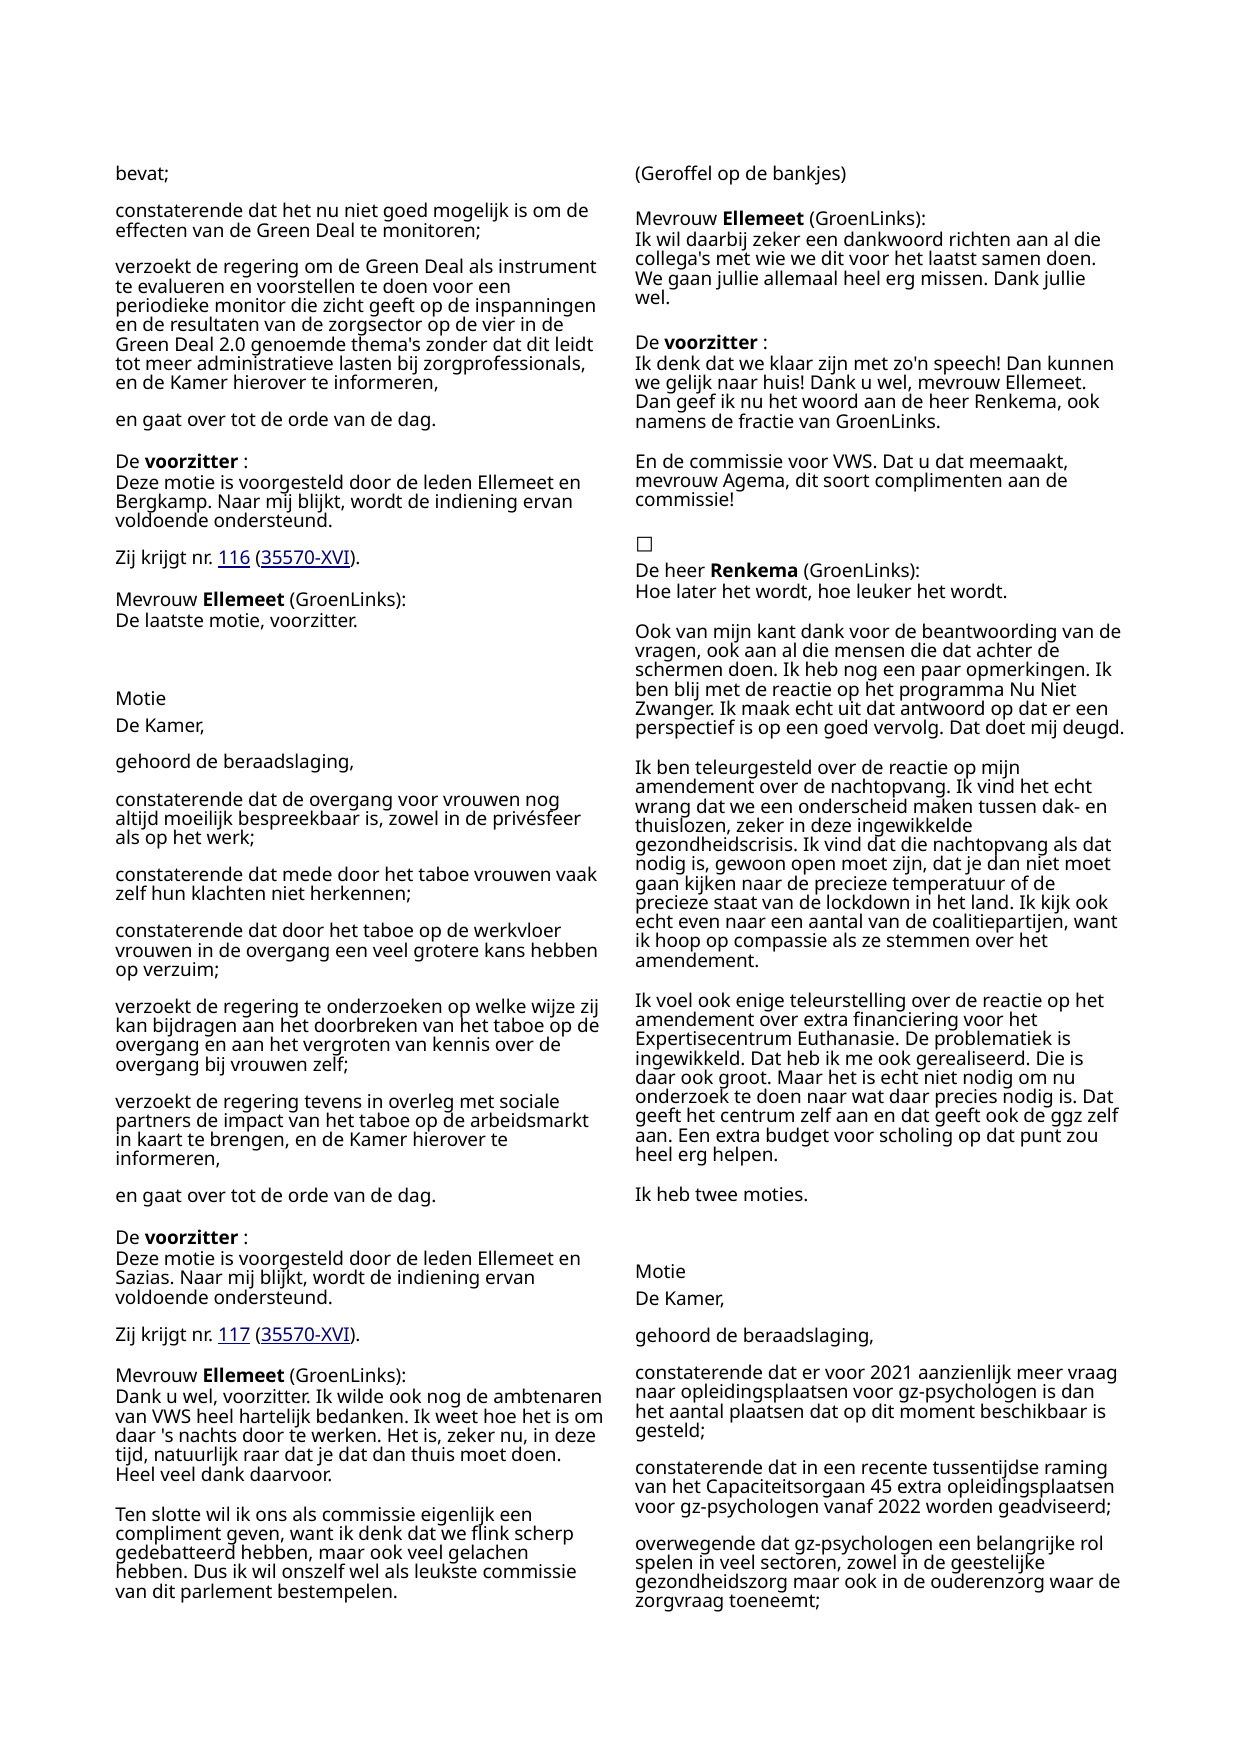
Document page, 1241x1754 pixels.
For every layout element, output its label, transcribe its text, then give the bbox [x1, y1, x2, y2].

text verzoekt de regering tevens in overleg met sociale partners de impact van het taboe op de arbeidsmarkt in kaart te brengen, en de Kamer hierover te informeren, [115, 1093, 605, 1170]
text Ten slotte wil ik ons als commissie eigenlijk een compliment geven, want ik denk dat we flink scherp gedebatteerd hebben, maar ook veel gelachen hebben. Dus ik wil onszelf wel als leukste commissie van dit parlement bestempelen. [115, 1506, 605, 1602]
text verzoekt de regering om de Green Deal als instrument te evalueren en voorstellen te doen voor een periodieke monitor die zicht geeft op de inspanningen en de resultaten van de zorgsector op de vier in de Green Deal 2.0 genoemde thema's zonder dat dit leidt tot meer administratieve lasten bij zorgprofessionals, en de Kamer hierover te informeren, [115, 258, 605, 393]
text Ik wil daarbij zeker een dankwoord richten aan al die collega's met wie we dit voor het laatst samen doen. We gaan jullie allemaal heel erg missen. Dank jullie wel. [635, 231, 1125, 308]
text (Geroffel op de bankjes) [635, 165, 1125, 184]
text De Kamer, [635, 1290, 1125, 1309]
text constaterende dat de overgang voor vrouwen nog altijd moeilijk bespreekbaar is, zowel in de privésfeer als op het werk; [115, 791, 605, 848]
text Ik ben teleurgesteld over de reactie op mijn amendement over de nachtopvang. Ik vind het echt wrang dat we een onderscheid maken tussen dak- en thuislozen, zeker in deze ingewikkelde gezondheidscrisis. Ik vind dat die nachtopvang als dat nodig is, gewoon open moet zijn, dat je dan niet moet gaan kijken naar de precieze temperatuur of de precieze staat van de lockdown in het land. Ik kijk ook echt even naar een aantal van de coalitiepartijen, want ik hoop op compassie als ze stemmen over het amendement. [635, 759, 1125, 971]
text Zij krijgt nr. 116 (35570-XVI). [115, 549, 605, 569]
text Hoe later het wordt, hoe leuker het wordt. [635, 583, 1125, 602]
text De voorzitter : [115, 448, 605, 474]
text Mevrouw Ellemeet (GroenLinks): [115, 586, 605, 612]
text bevat; [115, 165, 605, 184]
text Zij krijgt nr. 117 (35570-XVI). [115, 1326, 605, 1345]
text gehoord de beraadslaging, [635, 1327, 1125, 1347]
text De voorzitter : [635, 329, 1125, 355]
text De laatste motie, voorzitter. [115, 612, 605, 631]
text en gaat over tot de orde van de dag. [115, 1187, 605, 1207]
text gehoord de beraadslaging, [115, 753, 605, 773]
text Ik denk dat we klaar zijn met zo'n speech! Dan kunnen we gelijk naar huis! Dank u wel, mevrouw Ellemeet. Dan geef ik nu het woord aan de heer Renkema, ook namens de fractie van GroenLinks. [635, 355, 1125, 432]
text constaterende dat het nu niet goed mogelijk is om de effecten van de Green Deal te monitoren; [115, 202, 605, 241]
text Dank u wel, voorzitter. Ik wilde ook nog de ambtenaren van VWS heel hartelijk bedanken. Ik weet hoe het is om daar 's nachts door te werken. Het is, zeker nu, in deze tijd, natuurlijk raar dat je dat dan thuis moet doen. Heel veel dank daarvoor. [115, 1388, 605, 1485]
text Mevrouw Ellemeet (GroenLinks): [635, 205, 1125, 231]
text De voorzitter : [115, 1224, 605, 1250]
text De heer Renkema (GroenLinks): [635, 557, 1125, 583]
text constaterende dat mede door het taboe vrouwen vaak zelf hun klachten niet herkennen; [115, 866, 605, 904]
text Deze motie is voorgesteld door de leden Ellemeet en Bergkamp. Naar mij blijkt, wordt de indiening ervan voldoende ondersteund. [115, 474, 605, 532]
text ⬜ [635, 531, 1125, 557]
text en gaat over tot de orde van de dag. [115, 411, 605, 430]
text overwegende dat gz-psychologen een belangrijke rol spelen in veel sectoren, zowel in de geestelijke gezondheidszorg maar ook in de ouderenzorg waar de zorgvraag toeneemt; [635, 1534, 1125, 1612]
text Motie [635, 1259, 1125, 1284]
text constaterende dat in een recente tussentijdse raming van het Capaciteitsorgaan 45 extra opleidingsplaatsen voor gz-psychologen vanaf 2022 worden geadviseerd; [635, 1459, 1125, 1517]
text verzoekt de regering te onderzoeken op welke wijze zij kan bijdragen aan het doorbreken van het taboe op de overgang en aan het vergroten van kennis over de overgang bij vrouwen zelf; [115, 998, 605, 1075]
text Motie [115, 685, 605, 711]
text Ik voel ook enige teleurstelling over de reactie op het amendement over extra financiering voor het Expertisecentrum Euthanasie. De problematiek is ingewikkeld. Dat heb ik me ook gerealiseerd. Die is daar ook groot. Maar het is echt niet nodig om nu onderzoek te doen naar wat daar precies nodig is. Dat geeft het centrum zelf aan en dat geeft ook de ggz zelf aan. Een extra budget voor scholing op dat punt zou heel erg helpen. [635, 992, 1125, 1165]
text constaterende dat door het taboe op de werkvloer vrouwen in de overgang een veel grotere kans hebben op verzuim; [115, 922, 605, 980]
text En de commissie voor VWS. Dat u dat meemaakt, mevrouw Agema, dit soort complimenten aan de commissie! [635, 453, 1125, 510]
text Mevrouw Ellemeet (GroenLinks): [115, 1363, 605, 1388]
text Ik heb twee moties. [635, 1186, 1125, 1205]
text Deze motie is voorgesteld door de leden Ellemeet en Sazias. Naar mij blijkt, wordt de indiening ervan voldoende ondersteund. [115, 1250, 605, 1308]
text constaterende dat er voor 2021 aanzienlijk meer vraag naar opleidingsplaatsen voor gz-psychologen is dan het aantal plaatsen dat op dit moment beschikbaar is gesteld; [635, 1364, 1125, 1441]
text De Kamer, [115, 717, 605, 736]
text Ook van mijn kant dank voor de beantwoording van de vragen, ook aan al die mensen die dat achter de schermen doen. Ik heb nog een paar opmerkingen. Ik ben blij met de reactie op het programma Nu Niet Zwanger. Ik maak echt uit dat antwoord op dat er een perspectief is op een goed vervolg. Dat doet mij deugd. [635, 623, 1125, 738]
